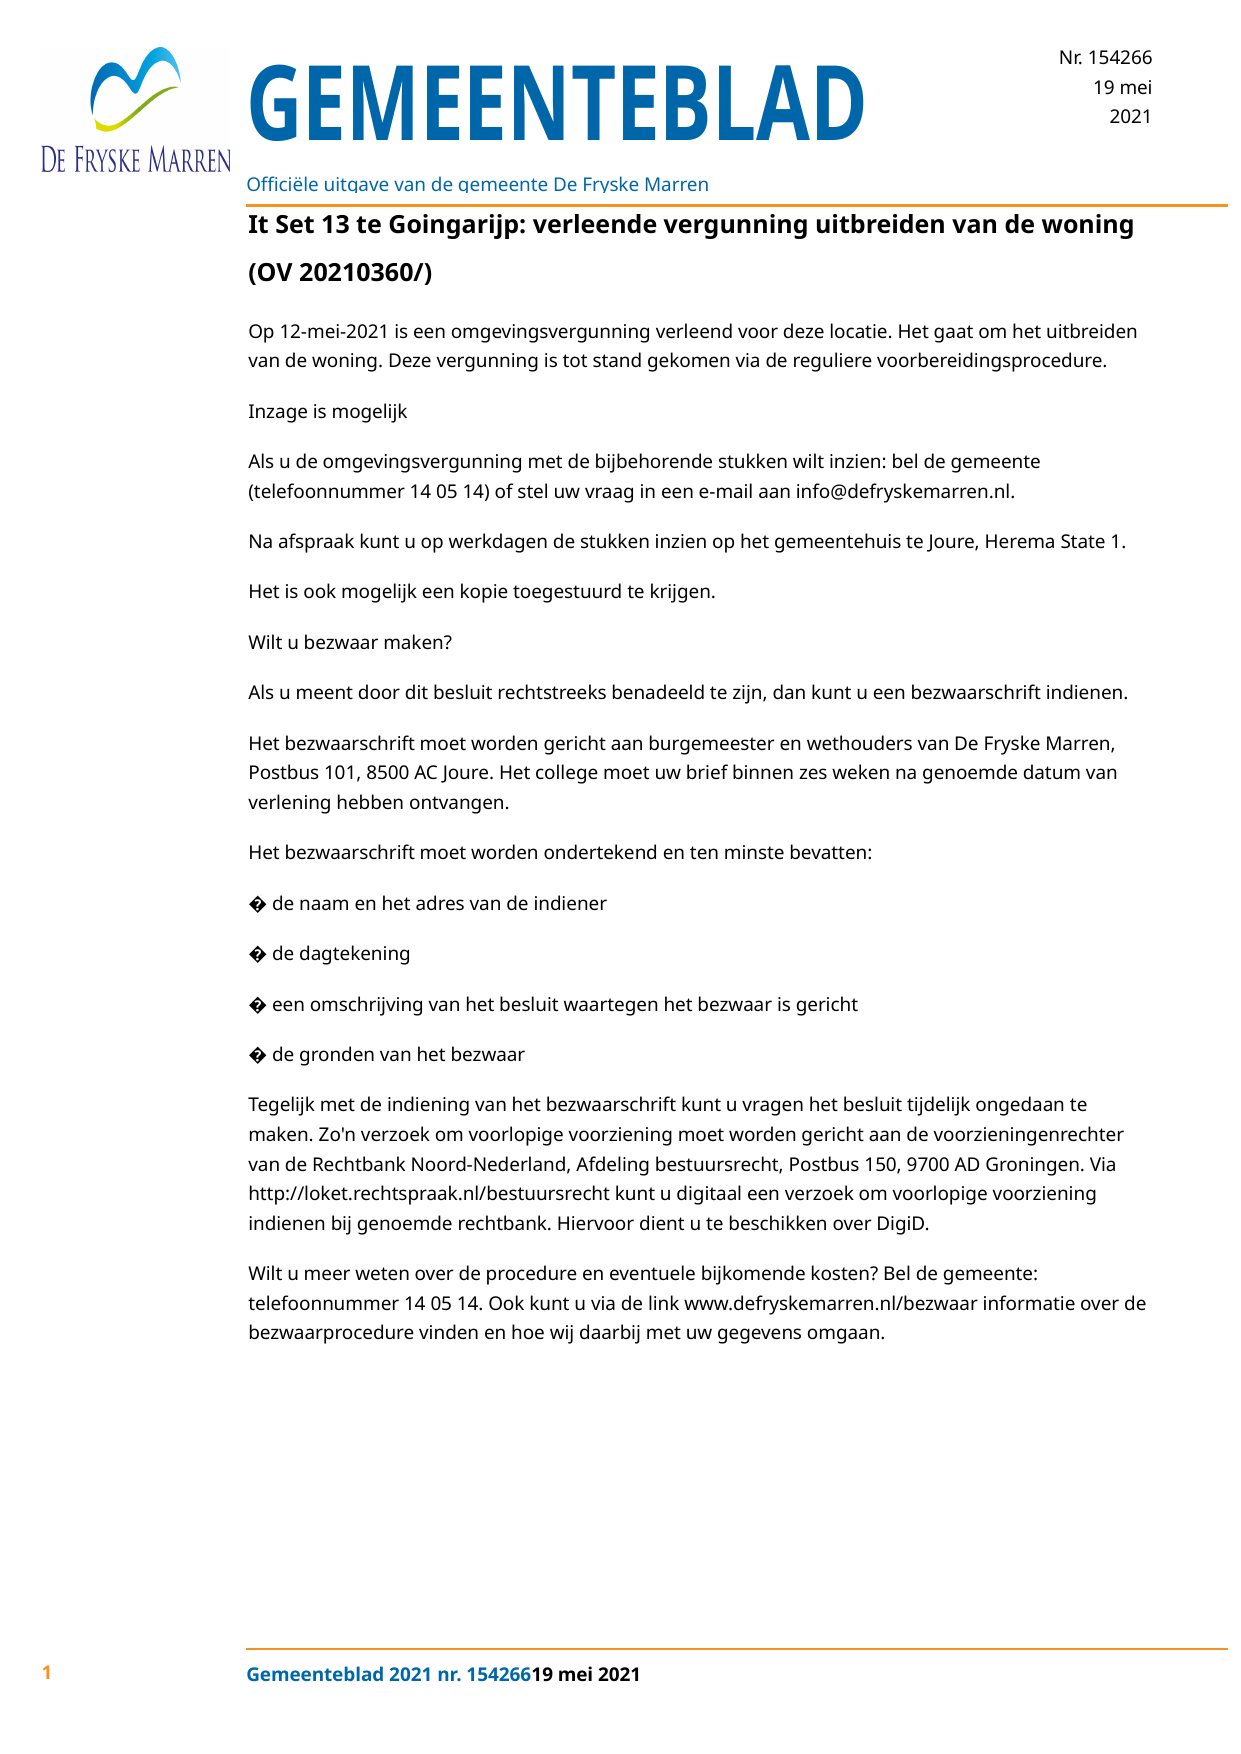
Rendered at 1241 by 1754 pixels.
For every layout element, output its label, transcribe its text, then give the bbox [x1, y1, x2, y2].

text � een omschrijving van het besluit waartegen het bezwaar is gericht [248, 991, 1152, 1017]
text Wilt u meer weten over de procedure en eventuele bijkomende kosten? Bel de gemeente: telefoonnummer 14 05 14. Ook kunt u via de link www.defryskemarren.nl/bezwaar informatie over de bezwaarprocedure vinden en hoe wij daarbij met uw gegevens omgaan. [248, 1260, 1152, 1345]
text Na afspraak kunt u op werkdagen de stukken inzien op het gemeentehuis te Joure, Herema State 1. [248, 528, 1152, 554]
text Het bezwaarschrift moet worden ondertekend en ten minste bevatten: [248, 839, 1152, 865]
text Het bezwaarschrift moet worden gericht aan burgemeester en wethouders van De Fryske Marren, Postbus 101, 8500 AC Joure. Het college moet uw brief binnen zes weken na genoemde datum van verlening hebben ontvangen. [248, 730, 1152, 815]
text Als u de omgevingsvergunning met de bijbehorende stukken wilt inzien: bel de gemeente (telefoonnummer 14 05 14) of stel uw vraag in een e-mail aan info@defryskemarren.nl. [248, 448, 1152, 504]
text � de dagtekening [248, 940, 1152, 966]
text Tegelijk met de indiening van het bezwaarschrift kunt u vragen het besluit tijdelijk ongedaan te maken. Zo'n verzoek om voorlopige voorziening moet worden gericht aan de voorzieningenrechter van de Rechtbank Noord-Nederland, Afdeling bestuursrecht, Postbus 150, 9700 AD Groningen. Via http://loket.rechtspraak.nl/bestuursrecht kunt u digitaal een verzoek om voorlopige voorziening indienen bij genoemde rechtbank. Hiervoor dient u te beschikken over DigiD. [248, 1092, 1152, 1236]
text Wilt u bezwaar maken? [248, 629, 1152, 655]
text It Set 13 te Goingarijp: verleende vergunning uitbreiden van de woning (OV 20210360/) [248, 207, 1152, 288]
picture [41, 47, 231, 172]
text Inzage is mogelijk [248, 398, 1152, 424]
text Op 12-mei-2021 is een omgevingsvergunning verleend voor deze locatie. Het gaat om het uitbreiden van de woning. Deze vergunning is tot stand gekomen via de reguliere voorbereidingsprocedure. [248, 318, 1152, 373]
text Het is ook mogelijk een kopie toegestuurd te krijgen. [248, 579, 1152, 604]
text � de naam en het adres van de indiener [248, 890, 1152, 916]
text Als u meent door dit besluit rechtstreeks benadeeld te zijn, dan kunt u een bezwaarschrift indienen. [248, 679, 1152, 705]
text � de gronden van het bezwaar [248, 1041, 1152, 1067]
